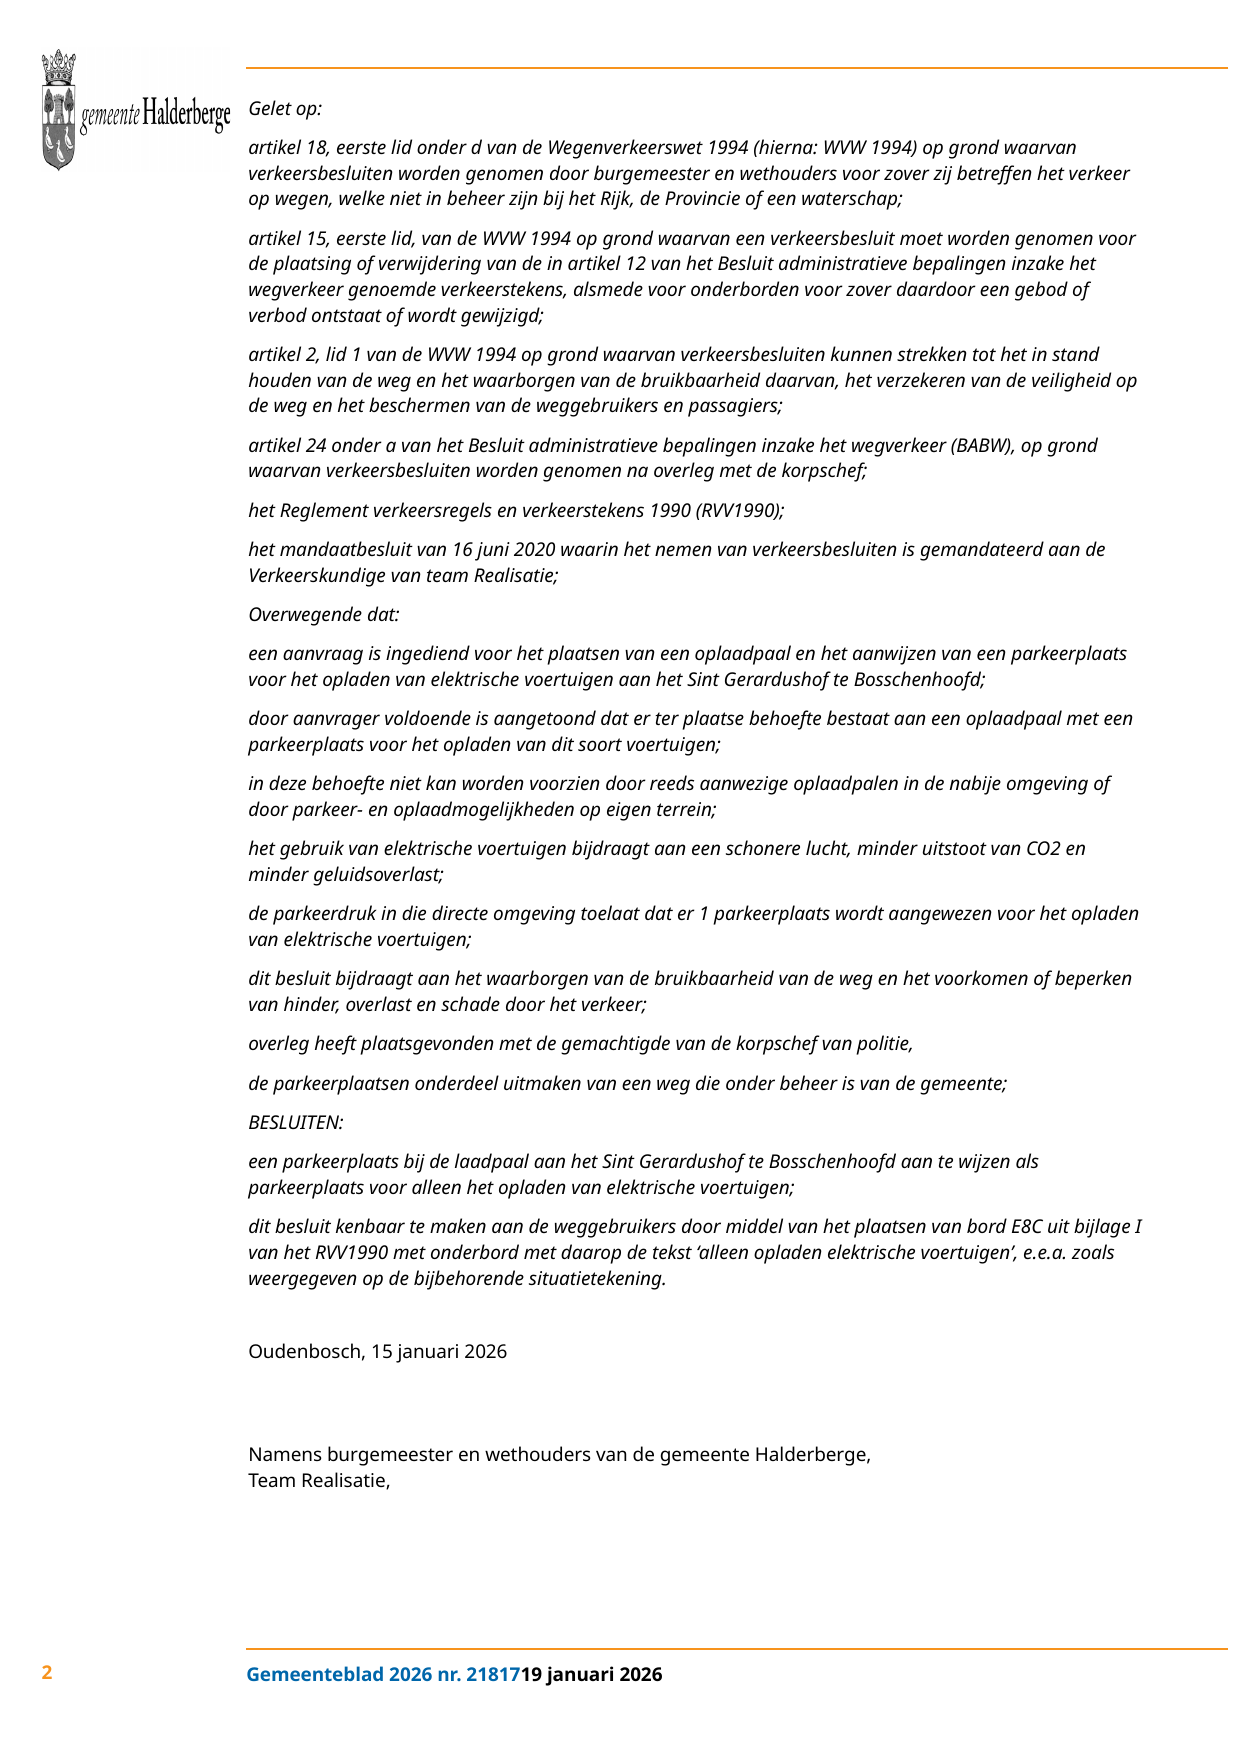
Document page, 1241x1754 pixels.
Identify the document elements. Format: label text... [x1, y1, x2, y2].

text Oudenbosch, 15 januari 2026 [248, 1338, 1152, 1364]
text artikel 24 onder a van het Besluit administratieve bepalingen inzake het wegverkeer (BABW), op grond waarvan verkeersbesluiten worden genomen na overleg met de korpschef; [248, 432, 1152, 483]
text het mandaatbesluit van 16 juni 2020 waarin het nemen van verkeersbesluiten is gemandateerd aan de Verkeerskundige van team Realisatie; [248, 536, 1152, 588]
text artikel 15, eerste lid, van de WVW 1994 op grond waarvan een verkeersbesluit moet worden genomen voor de plaatsing of verwijdering van de in artikel 12 van het Besluit administratieve bepalingen inzake het wegverkeer genoemde verkeerstekens, alsmede voor onderborden voor zover daardoor een gebod of verbod ontstaat of wordt gewijzigd; [248, 225, 1152, 328]
text Gelet op: [248, 95, 1152, 121]
text Overwegende dat: [248, 601, 1152, 627]
text in deze behoefte niet kan worden voorzien door reeds aanwezige oplaadpalen in de nabije omgeving of door parkeer- en oplaadmogelijkheden op eigen terrein; [248, 771, 1152, 822]
text overleg heeft plaatsgevonden met de gemachtigde van de korpschef van politie, [248, 1031, 1152, 1056]
text artikel 2, lid 1 van de WVW 1994 op grond waarvan verkeersbesluiten kunnen strekken tot het in stand houden van de weg en het waarborgen van de bruikbaarheid daarvan, het verzekeren van de veiligheid op de weg en het beschermen van de weggebruikers en passagiers; [248, 341, 1152, 418]
text Namens burgemeester en wethouders van de gemeente Halderberge, [248, 1441, 1152, 1467]
text dit besluit bijdraagt aan het waarborgen van de bruikbaarheid van de weg en het voorkomen of beperken van hinder, overlast en schade door het verkeer; [248, 966, 1152, 1017]
text de parkeerplaatsen onderdeel uitmaken van een weg die onder beheer is van de gemeente; [248, 1070, 1152, 1096]
text een parkeerplaats bij de laadpaal aan het Sint Gerardushof te Bosschenhoofd aan te wijzen als parkeerplaats voor alleen het opladen van elektrische voertuigen; [248, 1148, 1152, 1200]
picture [41, 47, 231, 172]
text dit besluit kenbaar te maken aan de weggebruikers door middel van het plaatsen van bord E8C uit bijlage I van het RVV1990 met onderbord met daarop de tekst ‘alleen opladen elektrische voertuigen’, e.e.a. zoals weergegeven op de bijbehorende situatietekening. [248, 1213, 1152, 1291]
text de parkeerdruk in die directe omgeving toelaat dat er 1 parkeerplaats wordt aangewezen voor het opladen van elektrische voertuigen; [248, 901, 1152, 952]
text door aanvrager voldoende is aangetoond dat er ter plaatse behoefte bestaat aan een oplaadpaal met een parkeerplaats voor het opladen van dit soort voertuigen; [248, 706, 1152, 757]
text Team Realisatie, [248, 1467, 1152, 1493]
text artikel 18, eerste lid onder d van de Wegenverkeerswet 1994 (hierna: WVW 1994) op grond waarvan verkeersbesluiten worden genomen door burgemeester en wethouders voor zover zij betreffen het verkeer op wegen, welke niet in beheer zijn bij het Rijk, de Provincie of een waterschap; [248, 134, 1152, 211]
text een aanvraag is ingediend voor het plaatsen van een oplaadpaal en het aanwijzen van een parkeerplaats voor het opladen van elektrische voertuigen aan het Sint Gerardushof te Bosschenhoofd; [248, 641, 1152, 692]
text het Reglement verkeersregels en verkeerstekens 1990 (RVV1990); [248, 497, 1152, 523]
text BESLUITEN: [248, 1109, 1152, 1135]
text het gebruik van elektrische voertuigen bijdraagt aan een schonere lucht, minder uitstoot van CO2 en minder geluidsoverlast; [248, 836, 1152, 887]
